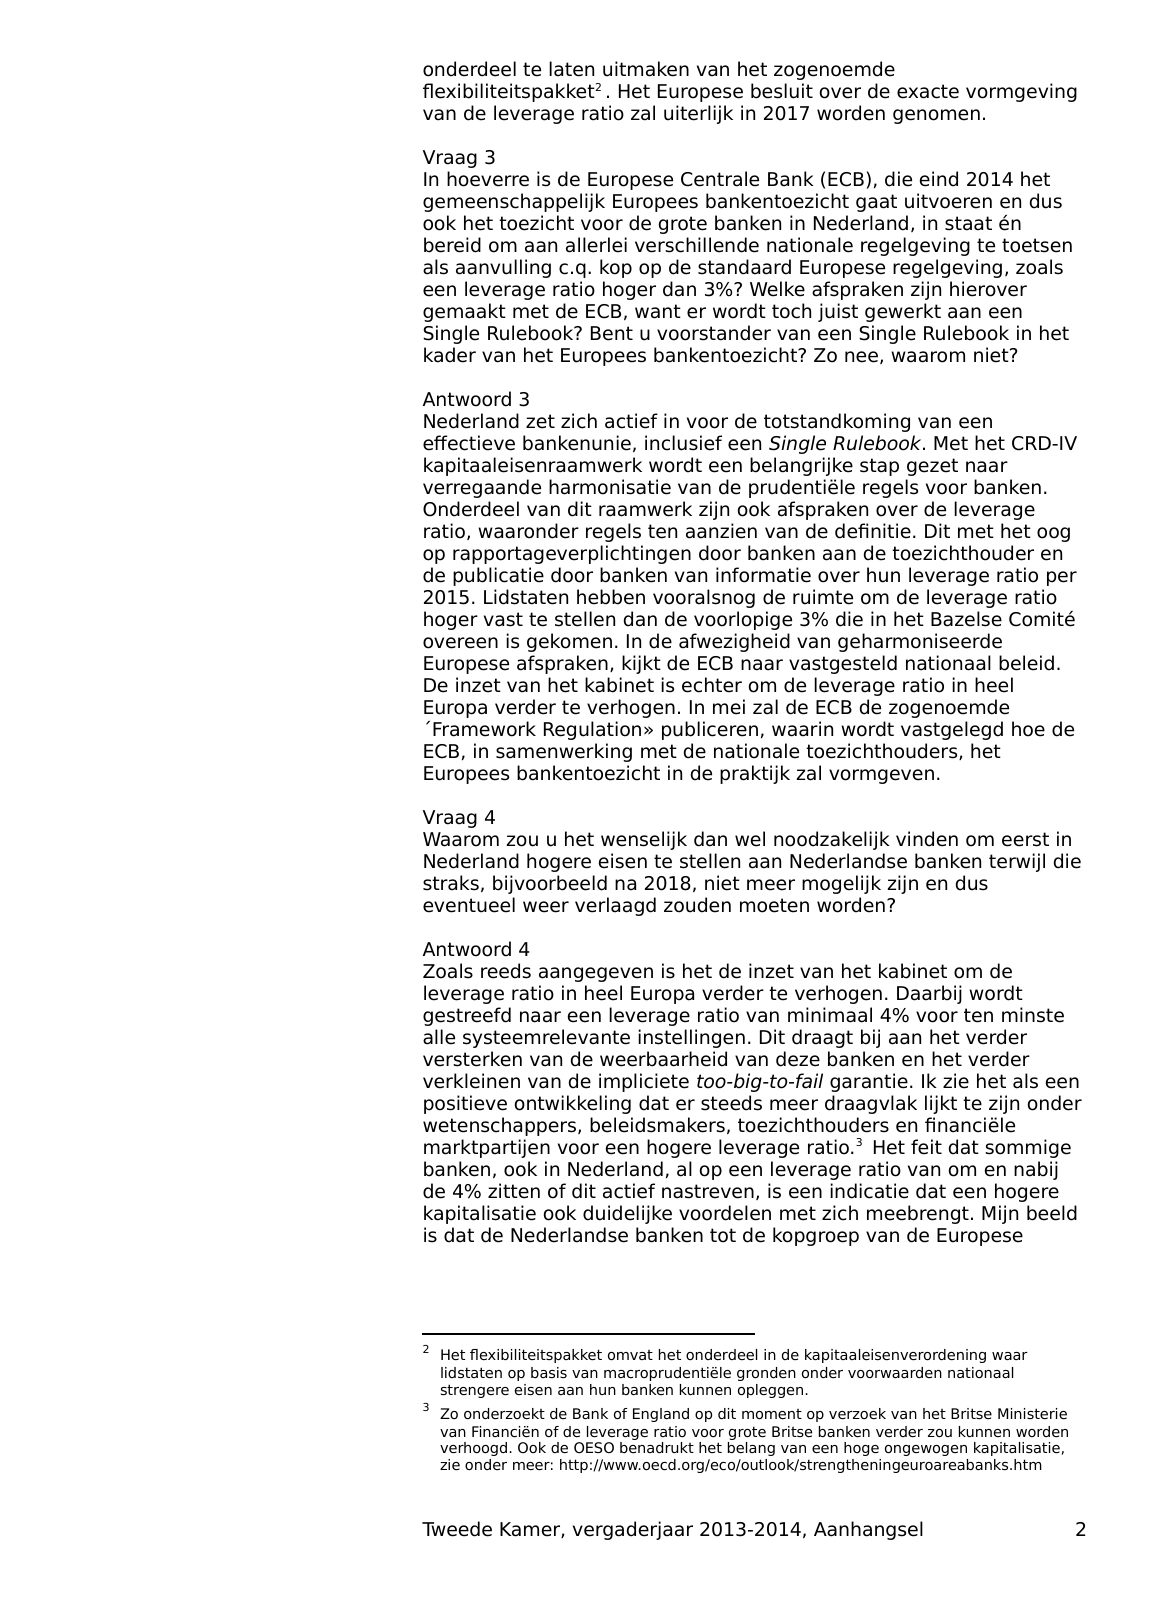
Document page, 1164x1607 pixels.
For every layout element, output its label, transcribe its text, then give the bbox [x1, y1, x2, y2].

text Het flexibiliteitspakket omvat het onderdeel in de kapitaaleisenverordening waar lidstaten op basis van macroprudentiële gronden onder voorwaarden nationaal strengere eisen aan hun banken kunnen opleggen. [422, 1343, 1087, 1399]
text Waarom zou u het wenselijk dan wel noodzakelijk vinden om eerst in Nederland hogere eisen te stellen aan Nederlandse banken terwijl die straks, bijvoorbeeld na 2018, niet meer mogelijk zijn en dus eventueel weer verlaagd zouden moeten worden? [422, 829, 1087, 917]
text In hoeverre is de Europese Centrale Bank (ECB), die eind 2014 het gemeenschappelijk Europees bankentoezicht gaat uitvoeren en dus ook het toezicht voor de grote banken in Nederland, in staat én bereid om aan allerlei verschillende nationale regelgeving te toetsen als aanvulling c.q. kop op de standaard Europese regelgeving, zoals een leverage ratio hoger dan 3%? Welke afspraken zijn hierover gemaakt met de ECB, want er wordt toch juist gewerkt aan een Single Rulebook? Bent u voorstander van een Single Rulebook in het kader van het Europees bankentoezicht? Zo nee, waarom niet? [422, 169, 1087, 367]
text Nederland zet zich actief in voor de totstandkoming van een effectieve bankenunie, inclusief een Single Rulebook. Met het CRD-IV kapitaaleisenraamwerk wordt een belangrijke stap gezet naar verregaande harmonisatie van de prudentiële regels voor banken. Onderdeel van dit raamwerk zijn ook afspraken over de leverage ratio, waaronder regels ten aanzien van de definitie. Dit met het oog op rapportageverplichtingen door banken aan de toezichthouder en de publicatie door banken van informatie over hun leverage ratio per 2015. Lidstaten hebben vooralsnog de ruimte om de leverage ratio hoger vast te stellen dan de voorlopige 3% die in het Bazelse Comité overeen is gekomen. In de afwezigheid van geharmoniseerde Europese afspraken, kijkt de ECB naar vastgesteld nationaal beleid. De inzet van het kabinet is echter om de leverage ratio in heel Europa verder te verhogen. In mei zal de ECB de zogenoemde´Framework Regulation» publiceren, waarin wordt vastgelegd hoe de ECB, in samenwerking met de nationale toezichthouders, het Europees bankentoezicht in de praktijk zal vormgeven. [422, 411, 1087, 785]
text Zoals reeds aangegeven is het de inzet van het kabinet om de leverage ratio in heel Europa verder te verhogen. Daarbij wordt gestreefd naar een leverage ratio van minimaal 4% voor ten minste alle systeemrelevante instellingen. Dit draagt bij aan het verder versterken van de weerbaarheid van deze banken en het verder verkleinen van de impliciete too-big-to-fail garantie. Ik zie het als een positieve ontwikkeling dat er steeds meer draagvlak lijkt te zijn onder wetenschappers, beleidsmakers, toezichthouders en financiële marktpartijen voor een hogere leverage ratio. Het feit dat sommige banken, ook in Nederland, al op een leverage ratio van om en nabij de 4% zitten of dit actief nastreven, is een indicatie dat een hogere kapitalisatie ook duidelijke voordelen met zich meebrengt. Mijn beeld is dat de Nederlandse banken tot de kopgroep van de Europese [422, 961, 1087, 1247]
text Antwoord 4 [422, 939, 1087, 961]
text Antwoord 3 [422, 389, 1087, 411]
text Zo onderzoekt de Bank of England op dit moment op verzoek van het Britse Ministerie van Financiën of de leverage ratio voor grote Britse banken verder zou kunnen worden verhoogd. Ook de OESO benadrukt het belang van een hoge ongewogen kapitalisatie, zie onder meer: http://www.oecd.org/eco/outlook/strengtheningeuroareabanks.htm [422, 1402, 1087, 1474]
text onderdeel te laten uitmaken van het zogenoemde flexibiliteitspakket. Het Europese besluit over de exacte vormgeving van de leverage ratio zal uiterlijk in 2017 worden genomen. [422, 59, 1087, 125]
text Vraag 3 [422, 147, 1087, 169]
text Vraag 4 [422, 807, 1087, 829]
